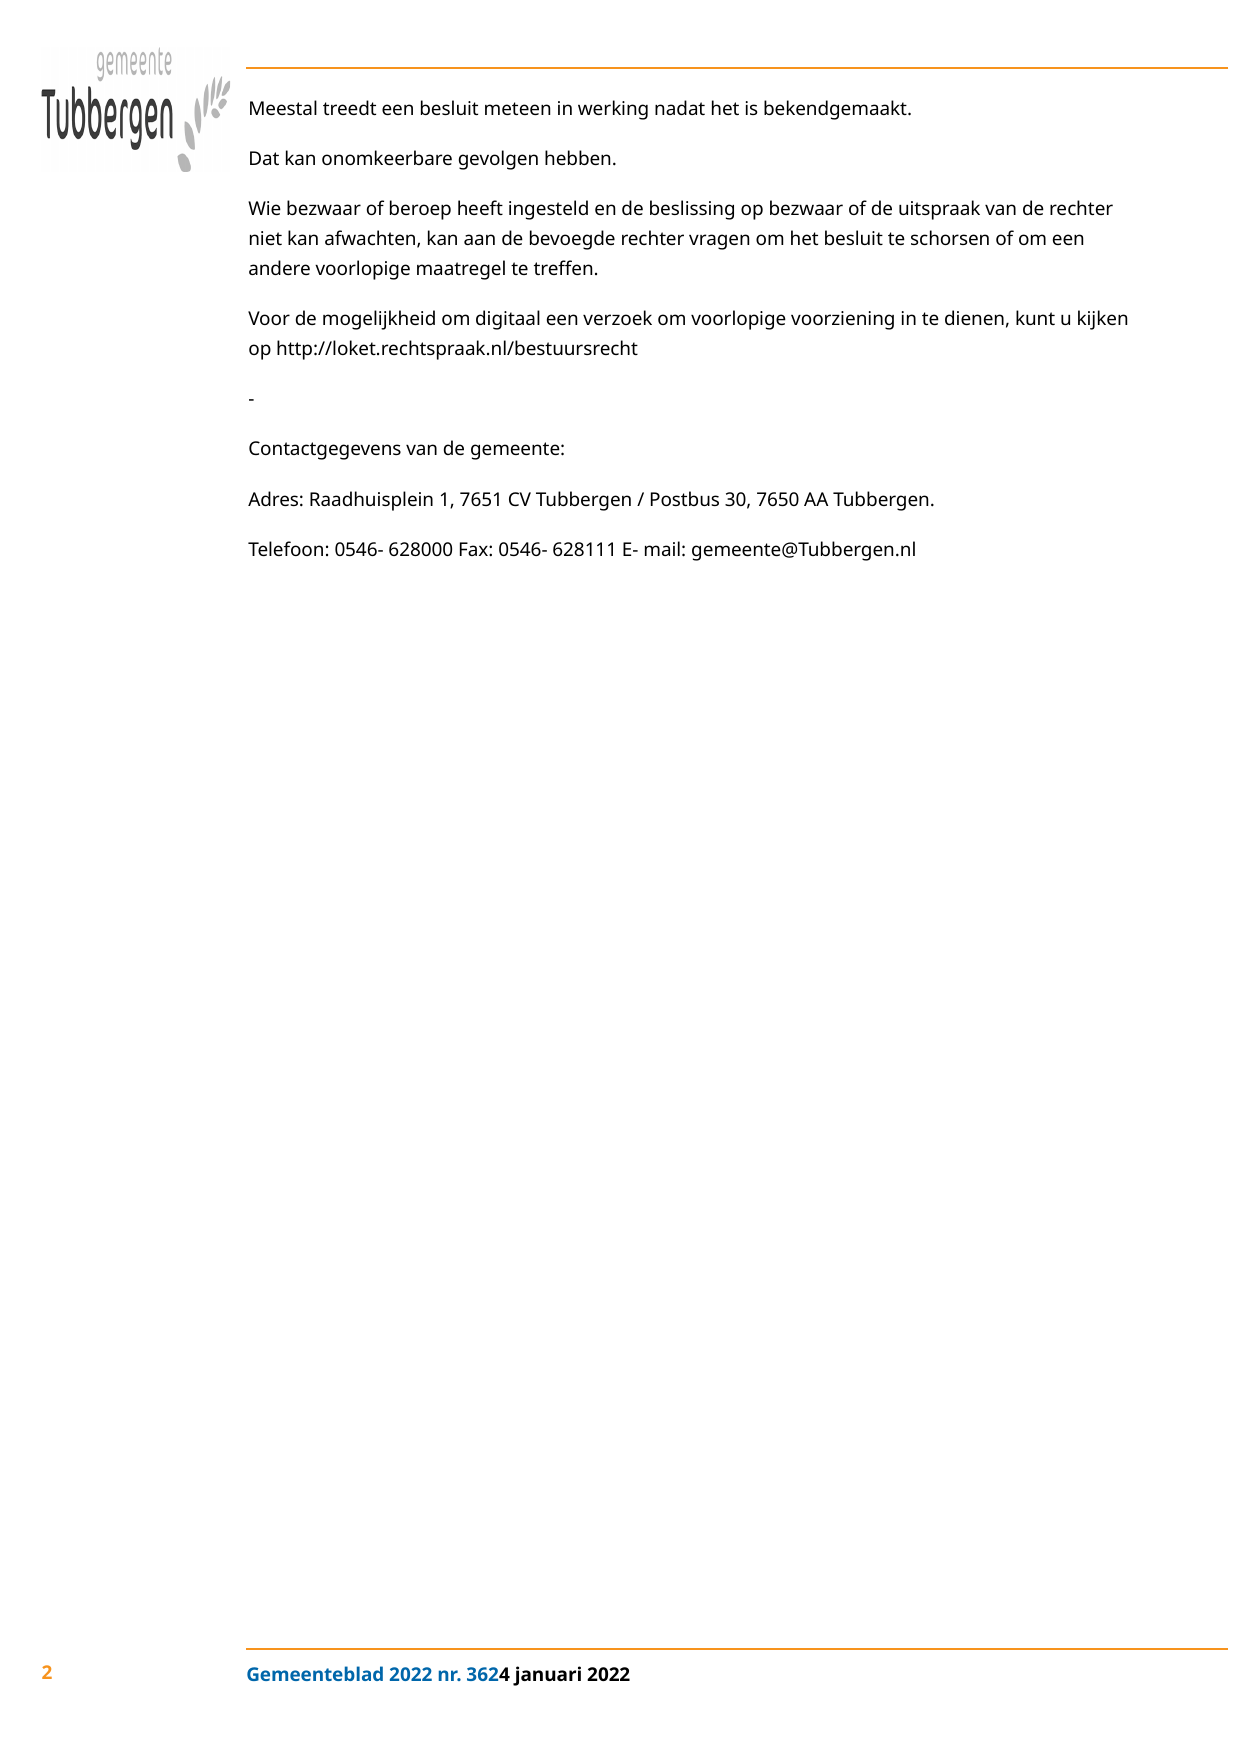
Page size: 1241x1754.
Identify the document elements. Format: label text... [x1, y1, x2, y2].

text Meestal treedt een besluit meteen in werking nadat het is bekendgemaakt. [248, 95, 1152, 121]
text Dat kan onomkeerbare gevolgen hebben. [248, 145, 1152, 171]
text Contactgegevens van de gemeente: [248, 436, 1152, 461]
text Adres: Raadhuisplein 1, 7651 CV Tubbergen / Postbus 30, 7650 AA Tubbergen. [248, 486, 1152, 512]
text Telefoon: 0546- 628000 Fax: 0546- 628111 E- mail: gemeente@Tubbergen.nl [248, 536, 1152, 562]
text Voor de mogelijkheid om digitaal een verzoek om voorlopige voorziening in te dienen, kunt u kijken op http://loket.rechtspraak.nl/bestuursrecht [248, 305, 1152, 361]
text Wie bezwaar of beroep heeft ingesteld en de beslissing op bezwaar of de uitspraak van de rechter niet kan afwachten, kan aan de bevoegde rechter vragen om het besluit te schorsen of om een andere voorlopige maatregel te treffen. [248, 196, 1152, 281]
picture [41, 47, 231, 172]
text - [248, 385, 1152, 411]
